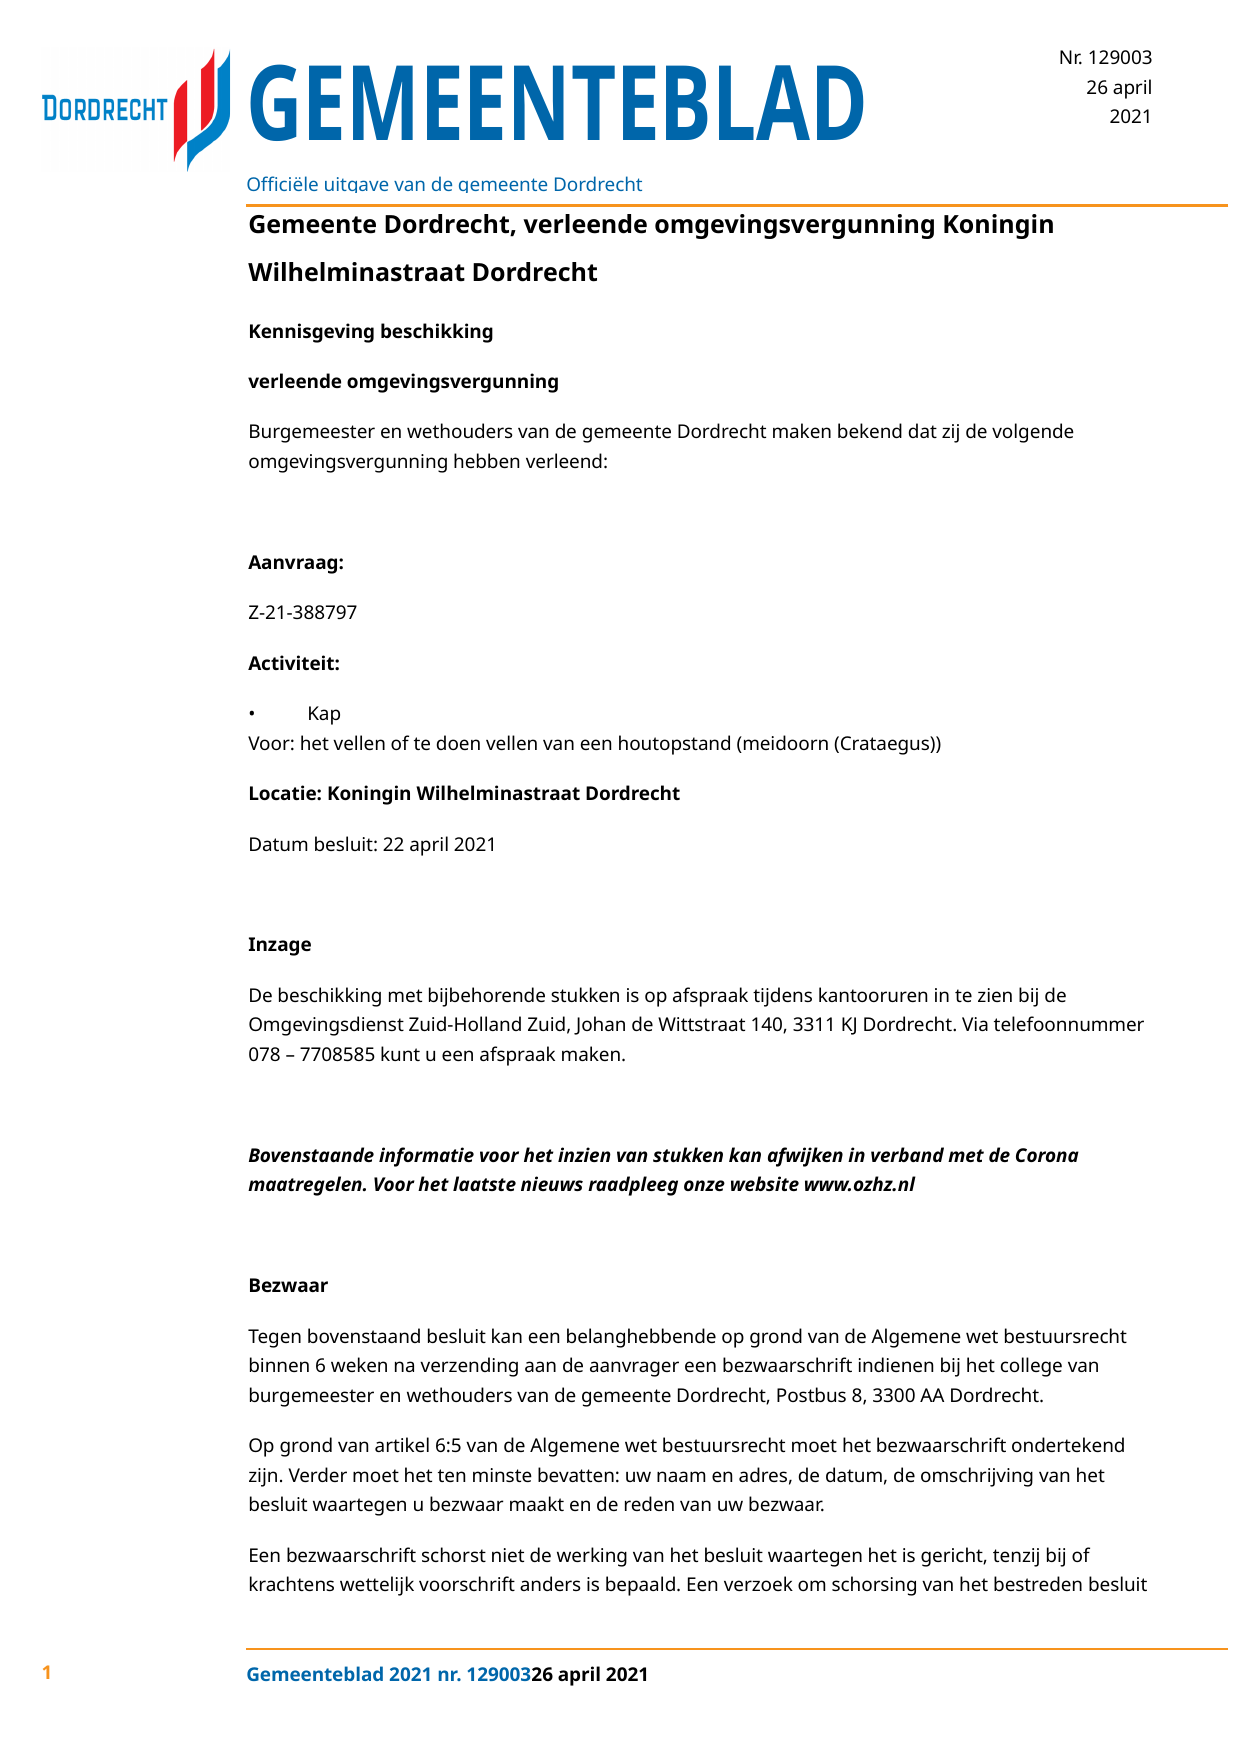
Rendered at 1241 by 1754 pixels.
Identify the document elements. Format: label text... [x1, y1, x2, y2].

text Burgemeester en wethouders van de gemeente Dordrecht maken bekend dat zij de volgende omgevingsvergunning hebben verleend: [248, 419, 1152, 474]
text Tegen bovenstaand besluit kan een belanghebbende op grond van de Algemene wet bestuursrecht binnen 6 weken na verzending aan de aanvrager een bezwaarschrift indienen bij het college van burgemeester en wethouders van de gemeente Dordrecht, Postbus 8, 3300 AA Dordrecht. [248, 1323, 1152, 1408]
picture [41, 47, 231, 172]
list Kap [248, 700, 1152, 726]
text Voor: het vellen of te doen vellen van een houtopstand (meidoorn (Crataegus)) [248, 730, 1152, 756]
text Bezwaar [248, 1272, 1152, 1298]
text De beschikking met bijbehorende stukken is op afspraak tijdens kantooruren in te zien bij de Omgevingsdienst Zuid-Holland Zuid, Johan de Wittstraat 140, 3311 KJ Dordrecht. Via telefoonnummer 078 – 7708585 kunt u een afspraak maken. [248, 982, 1152, 1067]
text Inzage [248, 932, 1152, 957]
text Z-21-388797 [248, 599, 1152, 625]
text Kennisgeving beschikking [248, 318, 1152, 344]
text Locatie: Koningin Wilhelminastraat Dordrecht [248, 780, 1152, 806]
text Een bezwaarschrift schorst niet de werking van het besluit waartegen het is gericht, tenzij bij of krachtens wettelijk voorschrift anders is bepaald. Een verzoek om schorsing van het bestreden besluit [248, 1542, 1152, 1597]
text Aanvraag: [248, 549, 1152, 575]
text Activiteit: [248, 650, 1152, 676]
text Op grond van artikel 6:5 van de Algemene wet bestuursrecht moet het bezwaarschrift ondertekend zijn. Verder moet het ten minste bevatten: uw naam en adres, de datum, de omschrijving van het besluit waartegen u bezwaar maakt en de reden van uw bezwaar. [248, 1432, 1152, 1517]
text Datum besluit: 22 april 2021 [248, 831, 1152, 857]
text verleende omgevingsvergunning [248, 368, 1152, 394]
text Gemeente Dordrecht, verleende omgevingsvergunning Koningin Wilhelminastraat Dordrecht [248, 207, 1152, 288]
text Bovenstaande informatie voor het inzien van stukken kan afwijken in verband met de Corona maatregelen. Voor het laatste nieuws raadpleeg onze website www.ozhz.nl [248, 1142, 1152, 1197]
